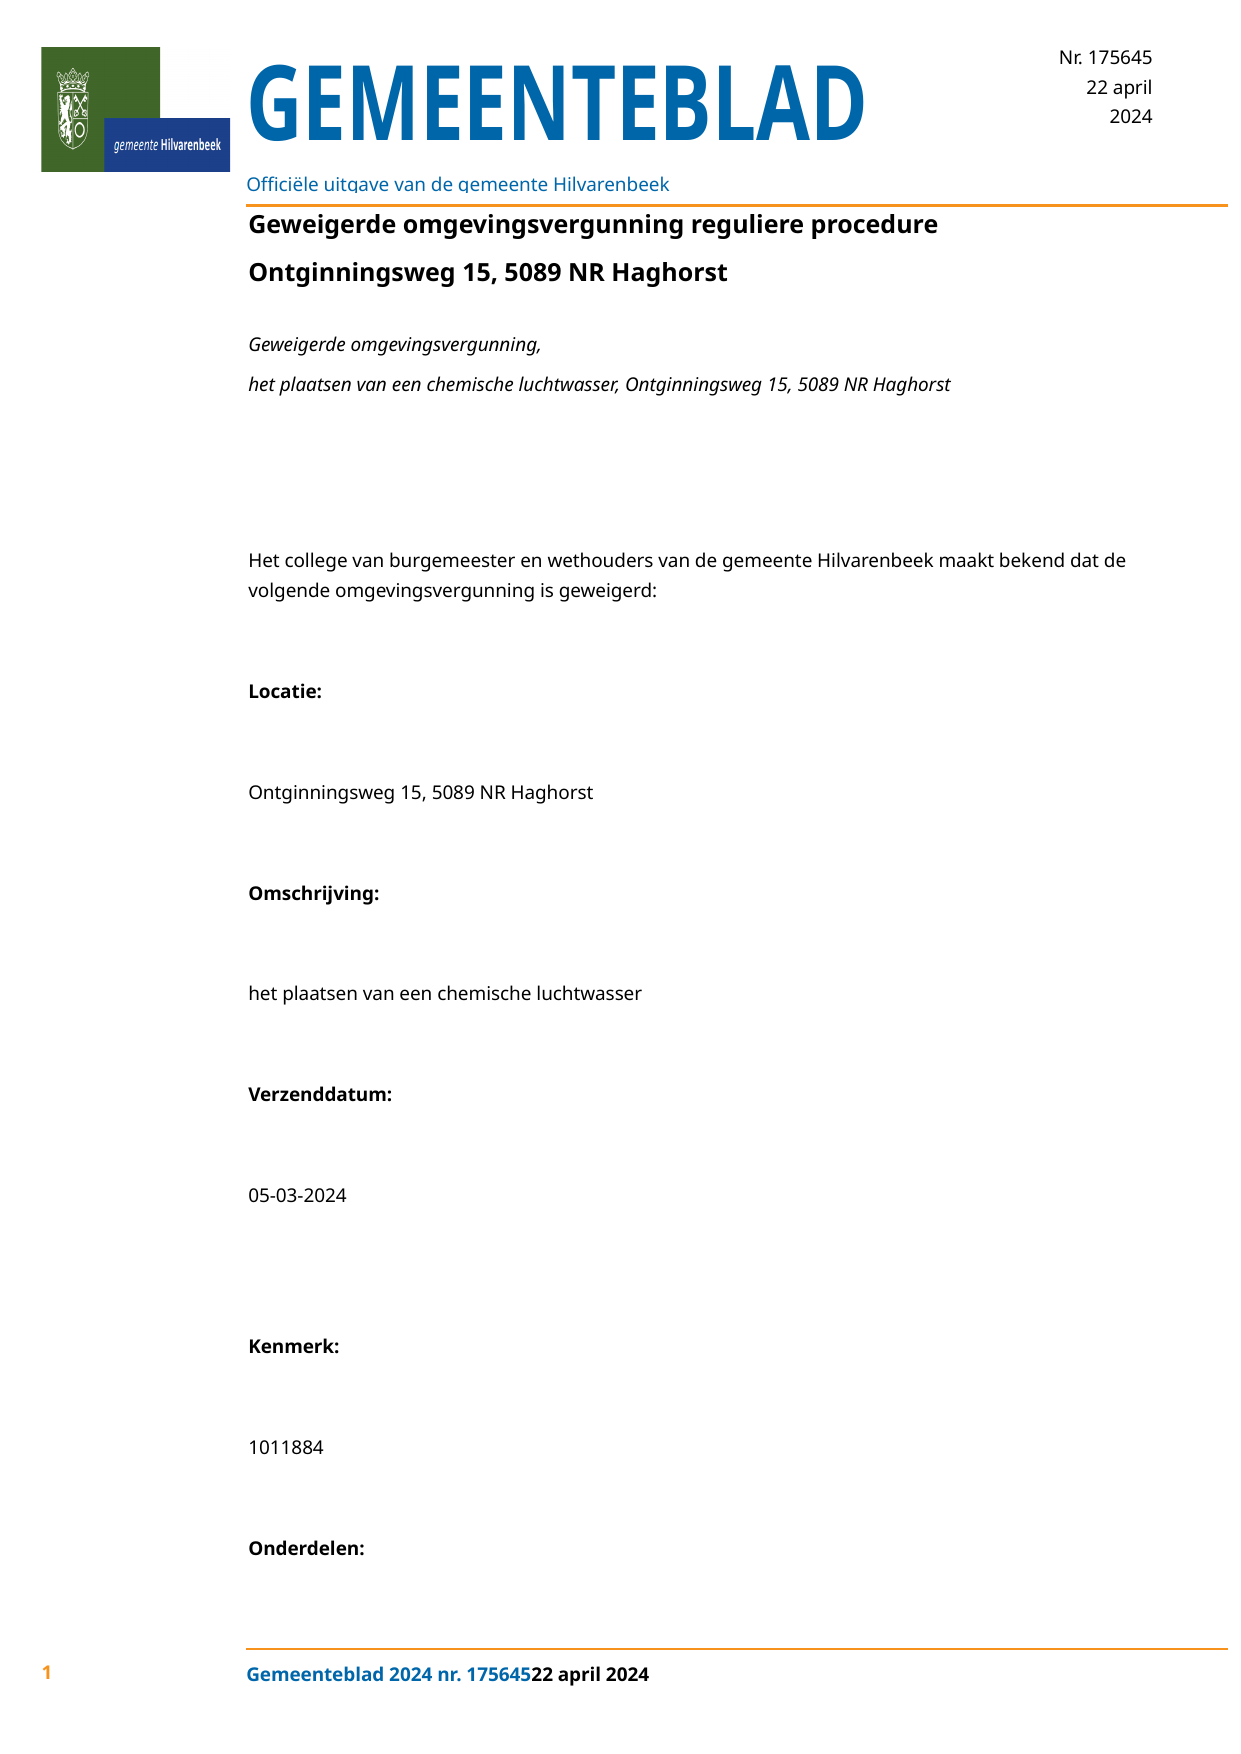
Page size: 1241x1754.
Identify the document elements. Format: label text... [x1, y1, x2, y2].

text Onderdelen: [248, 1535, 1152, 1561]
picture [41, 47, 231, 172]
text Het college van burgemeester en wethouders van de gemeente Hilvarenbeek maakt bekend dat de volgende omgevingsvergunning is geweigerd: [248, 548, 1152, 603]
text 1011884 [248, 1434, 1152, 1460]
text Geweigerde omgevingsvergunning, [248, 331, 1152, 357]
text Kenmerk: [248, 1333, 1152, 1359]
text Geweigerde omgevingsvergunning reguliere procedure Ontginningsweg 15, 5089 NR Haghorst [248, 207, 1152, 288]
text 05-03-2024 [248, 1182, 1152, 1208]
text Omschrijving: [248, 880, 1152, 906]
text Locatie: [248, 678, 1152, 704]
text Verzenddatum: [248, 1081, 1152, 1107]
text het plaatsen van een chemische luchtwasser, Ontginningsweg 15, 5089 NR Haghorst [248, 371, 1152, 396]
text het plaatsen van een chemische luchtwasser [248, 981, 1152, 1006]
text Ontginningsweg 15, 5089 NR Haghorst [248, 779, 1152, 805]
